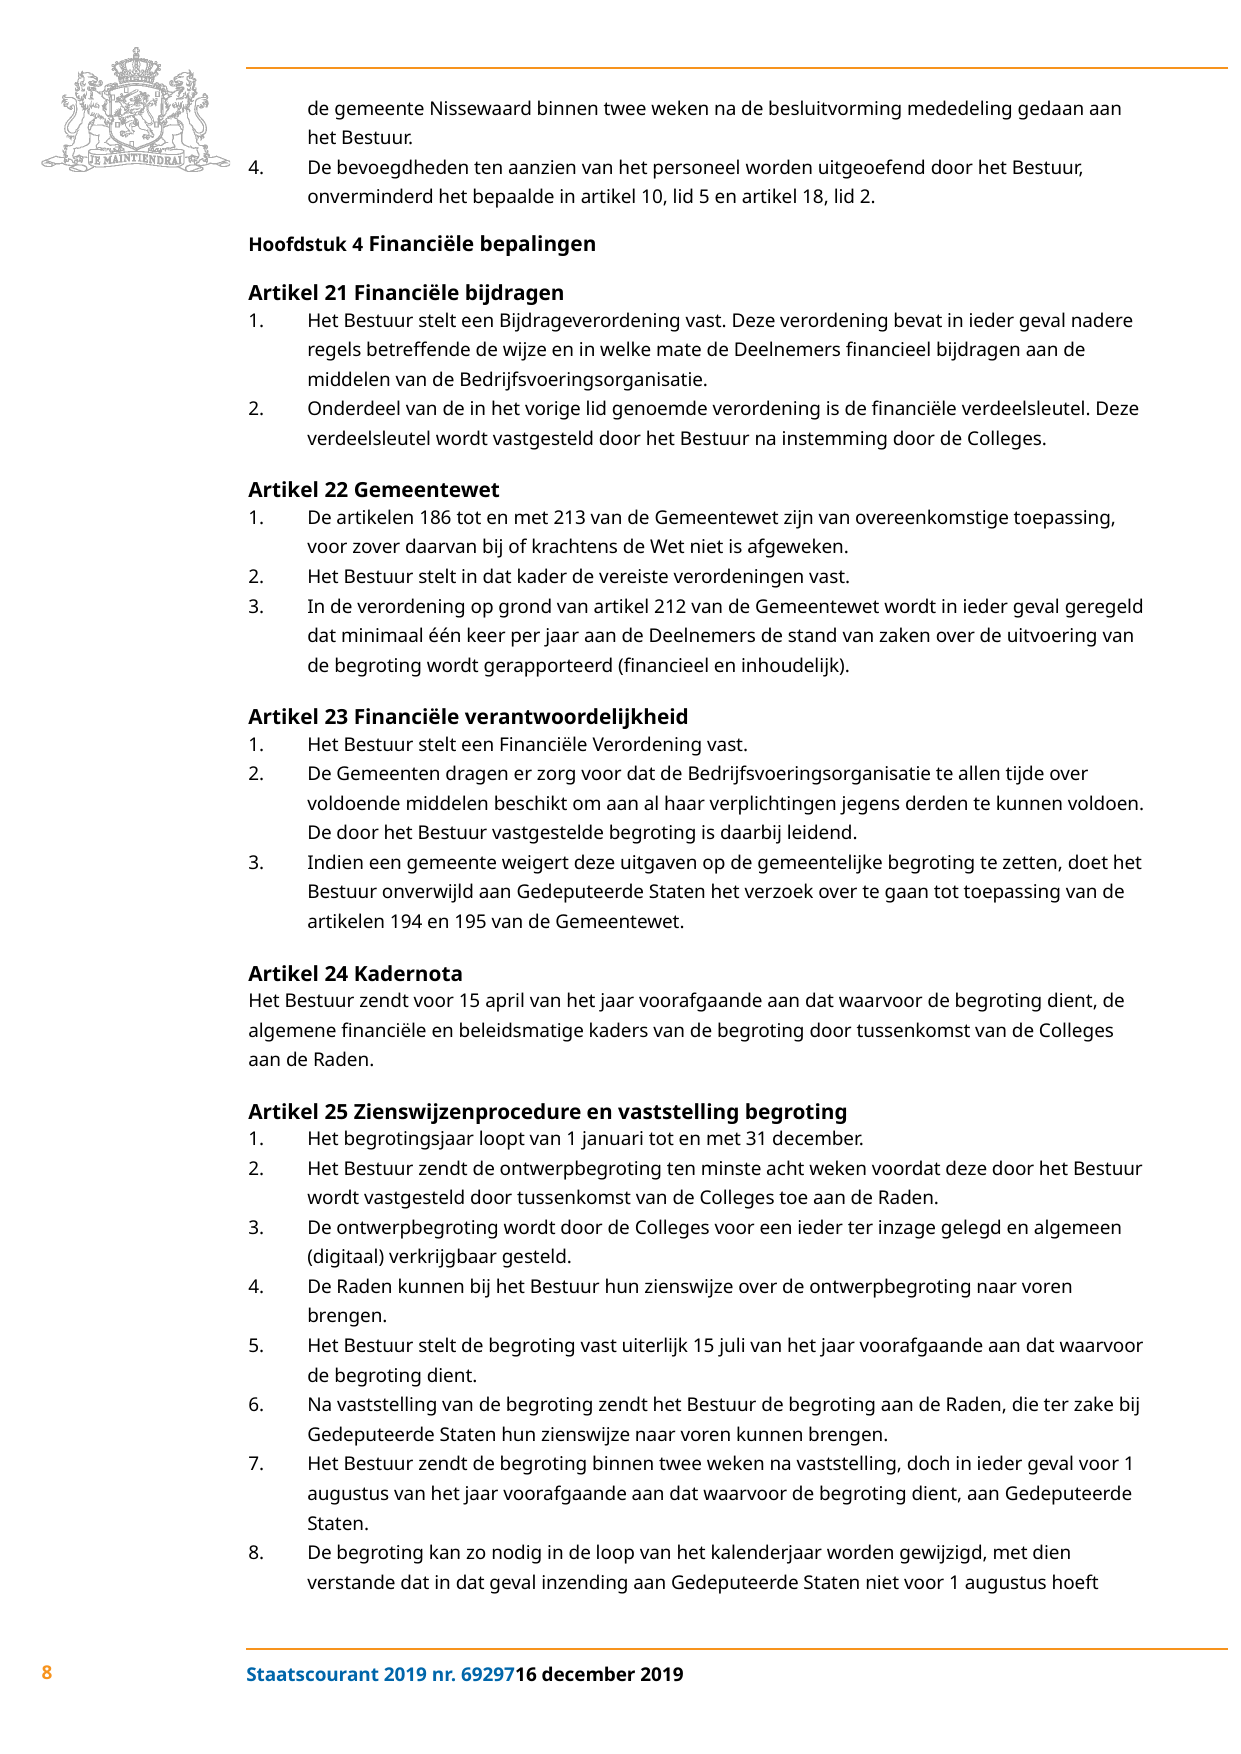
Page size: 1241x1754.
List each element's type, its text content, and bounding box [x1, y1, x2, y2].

list Het Bestuur stelt een Financiële Verordening vast. [248, 731, 1152, 757]
picture [41, 47, 231, 172]
list De ontwerpbegroting wordt door de Colleges voor een ieder ter inzage gelegd en algemeen (digitaal) verkrijgbaar gesteld. [248, 1214, 1152, 1269]
text Artikel 21 Financiële bijdragen [248, 278, 1152, 307]
list Het Bestuur stelt een Bijdrageverordening vast. Deze verordening bevat in ieder geval nadere regels betreffende de wijze en in welke mate de Deelnemers financieel bijdragen aan de middelen van de Bedrijfsvoeringsorganisatie. [248, 307, 1152, 392]
list De Raden kunnen bij het Bestuur hun zienswijze over de ontwerpbegroting naar voren brengen. [248, 1273, 1152, 1328]
list Het Bestuur zendt de ontwerpbegroting ten minste acht weken voordat deze door het Bestuur wordt vastgesteld door tussenkomst van de Colleges toe aan de Raden. [248, 1155, 1152, 1210]
list de gemeente Nissewaard binnen twee weken na de besluitvorming mededeling gedaan aan het Bestuur. [248, 95, 1152, 150]
list De artikelen 186 tot en met 213 van de Gemeentewet zijn van overeenkomstige toepassing, voor zover daarvan bij of krachtens de Wet niet is afgeweken. [248, 504, 1152, 559]
list Na vaststelling van de begroting zendt het Bestuur de begroting aan de Raden, die ter zake bij Gedeputeerde Staten hun zienswijze naar voren kunnen brengen. [248, 1391, 1152, 1447]
list De begroting kan zo nodig in de loop van het kalenderjaar worden gewijzigd, met dien verstande dat in dat geval inzending aan Gedeputeerde Staten niet voor 1 augustus hoeft [248, 1539, 1152, 1595]
text Artikel 25 Zienswijzenprocedure en vaststelling begroting [248, 1097, 1152, 1125]
list In de verordening op grond van artikel 212 van de Gemeentewet wordt in ieder geval geregeld dat minimaal één keer per jaar aan de Deelnemers de stand van zaken over de uitvoering van de begroting wordt gerapporteerd (financieel en inhoudelijk). [248, 593, 1152, 678]
list Het Bestuur stelt de begroting vast uiterlijk 15 juli van het jaar voorafgaande aan dat waarvoor de begroting dient. [248, 1332, 1152, 1388]
text Artikel 24 Kadernota [248, 959, 1152, 987]
text Het Bestuur zendt voor 15 april van het jaar voorafgaande aan dat waarvoor de begroting dient, de algemene financiële en beleidsmatige kaders van de begroting door tussenkomst van de Colleges aan de Raden. [248, 987, 1152, 1072]
list Het Bestuur zendt de begroting binnen twee weken na vaststelling, doch in ieder geval voor 1 augustus van het jaar voorafgaande aan dat waarvoor de begroting dient, aan Gedeputeerde Staten. [248, 1451, 1152, 1536]
list De Gemeenten dragen er zorg voor dat de Bedrijfsvoeringsorganisatie te allen tijde over voldoende middelen beschikt om aan al haar verplichtingen jegens derden te kunnen voldoen. De door het Bestuur vastgestelde begroting is daarbij leidend. [248, 760, 1152, 845]
list Het begrotingsjaar loopt van 1 januari tot en met 31 december. [248, 1125, 1152, 1151]
list Indien een gemeente weigert deze uitgaven op de gemeentelijke begroting te zetten, doet het Bestuur onverwijld aan Gedeputeerde Staten het verzoek over te gaan tot toepassing van de artikelen 194 en 195 van de Gemeentewet. [248, 849, 1152, 934]
list Het Bestuur stelt in dat kader de vereiste verordeningen vast. [248, 563, 1152, 589]
text Artikel 22 Gemeentewet [248, 476, 1152, 504]
list Onderdeel van de in het vorige lid genoemde verordening is de financiële verdeelsleutel. Deze verdeelsleutel wordt vastgesteld door het Bestuur na instemming door de Colleges. [248, 396, 1152, 451]
text Hoofdstuk 4 Financiële bepalingen [248, 229, 1152, 258]
list De bevoegdheden ten aanzien van het personeel worden uitgeoefend door het Bestuur, onverminderd het bepaalde in artikel 10, lid 5 en artikel 18, lid 2. [248, 154, 1152, 209]
text Artikel 23 Financiële verantwoordelijkheid [248, 702, 1152, 731]
